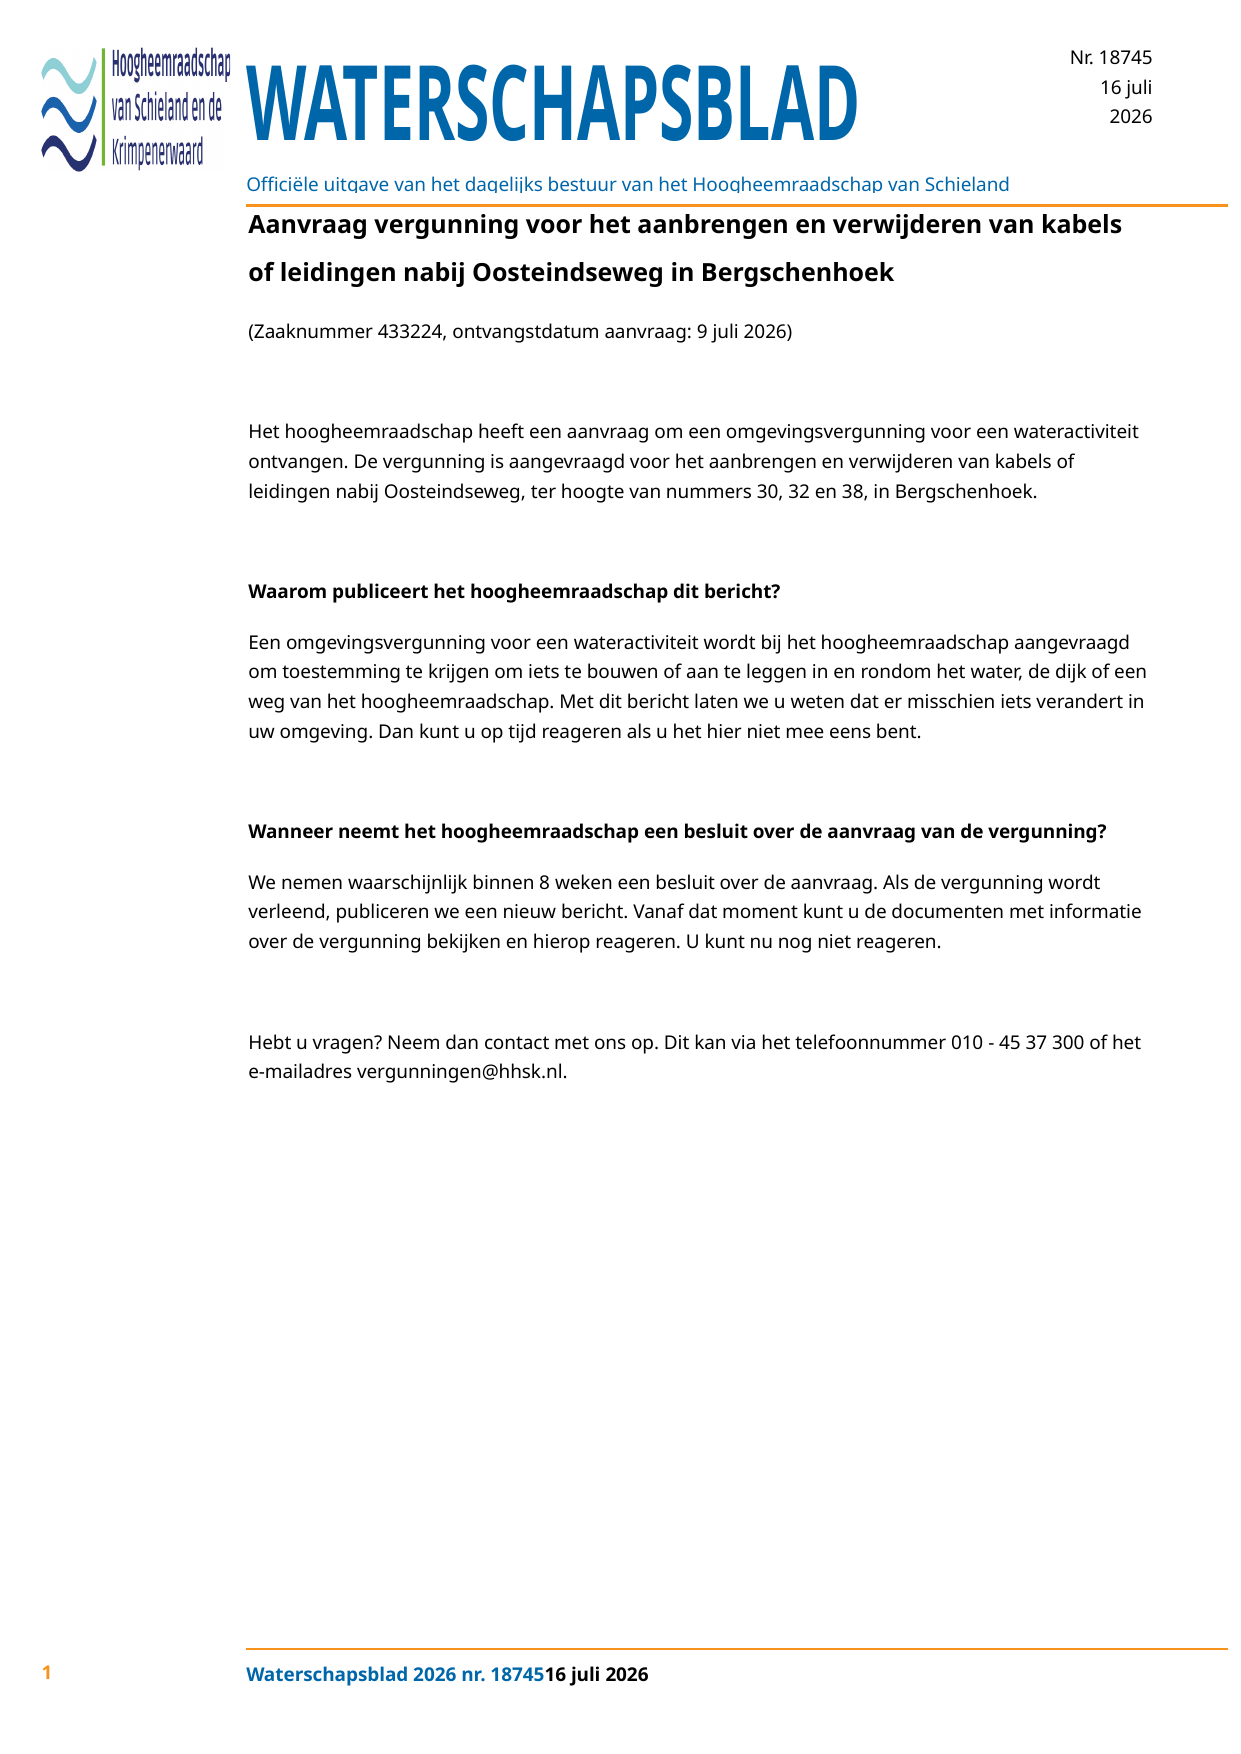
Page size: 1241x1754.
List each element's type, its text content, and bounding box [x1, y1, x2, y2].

text Aanvraag vergunning voor het aanbrengen en verwijderen van kabels of leidingen nabij Oosteindseweg in Bergschenhoek [248, 207, 1152, 288]
picture [41, 47, 231, 172]
text Het hoogheemraadschap heeft een aanvraag om een omgevingsvergunning voor een wateractiviteit ontvangen. De vergunning is aangevraagd voor het aanbrengen en verwijderen van kabels of leidingen nabij Oosteindseweg, ter hoogte van nummers 30, 32 en 38, in Bergschenhoek. [248, 419, 1152, 504]
text Een omgevingsvergunning voor een wateractiviteit wordt bij het hoogheemraadschap aangevraagd om toestemming te krijgen om iets te bouwen of aan te leggen in en rondom het water, de dijk of een weg van het hoogheemraadschap. Met dit bericht laten we u weten dat er misschien iets verandert in uw omgeving. Dan kunt u op tijd reageren als u het hier niet mee eens bent. [248, 629, 1152, 744]
text Waarom publiceert het hoogheemraadschap dit bericht? [248, 579, 1152, 604]
text We nemen waarschijnlijk binnen 8 weken een besluit over de aanvraag. Als de vergunning wordt verleend, publiceren we een nieuw bericht. Vanaf dat moment kunt u de documenten met informatie over de vergunning bekijken en hierop reageren. U kunt nu nog niet reageren. [248, 869, 1152, 954]
text (Zaaknummer 433224, ontvangstdatum aanvraag: 9 juli 2026) [248, 318, 1152, 344]
text Hebt u vragen? Neem dan contact met ons op. Dit kan via het telefoonnummer 010 - 45 37 300 of het e-mailadres vergunningen@hhsk.nl. [248, 1029, 1152, 1084]
text Wanneer neemt het hoogheemraadschap een besluit over de aanvraag van de vergunning? [248, 819, 1152, 844]
